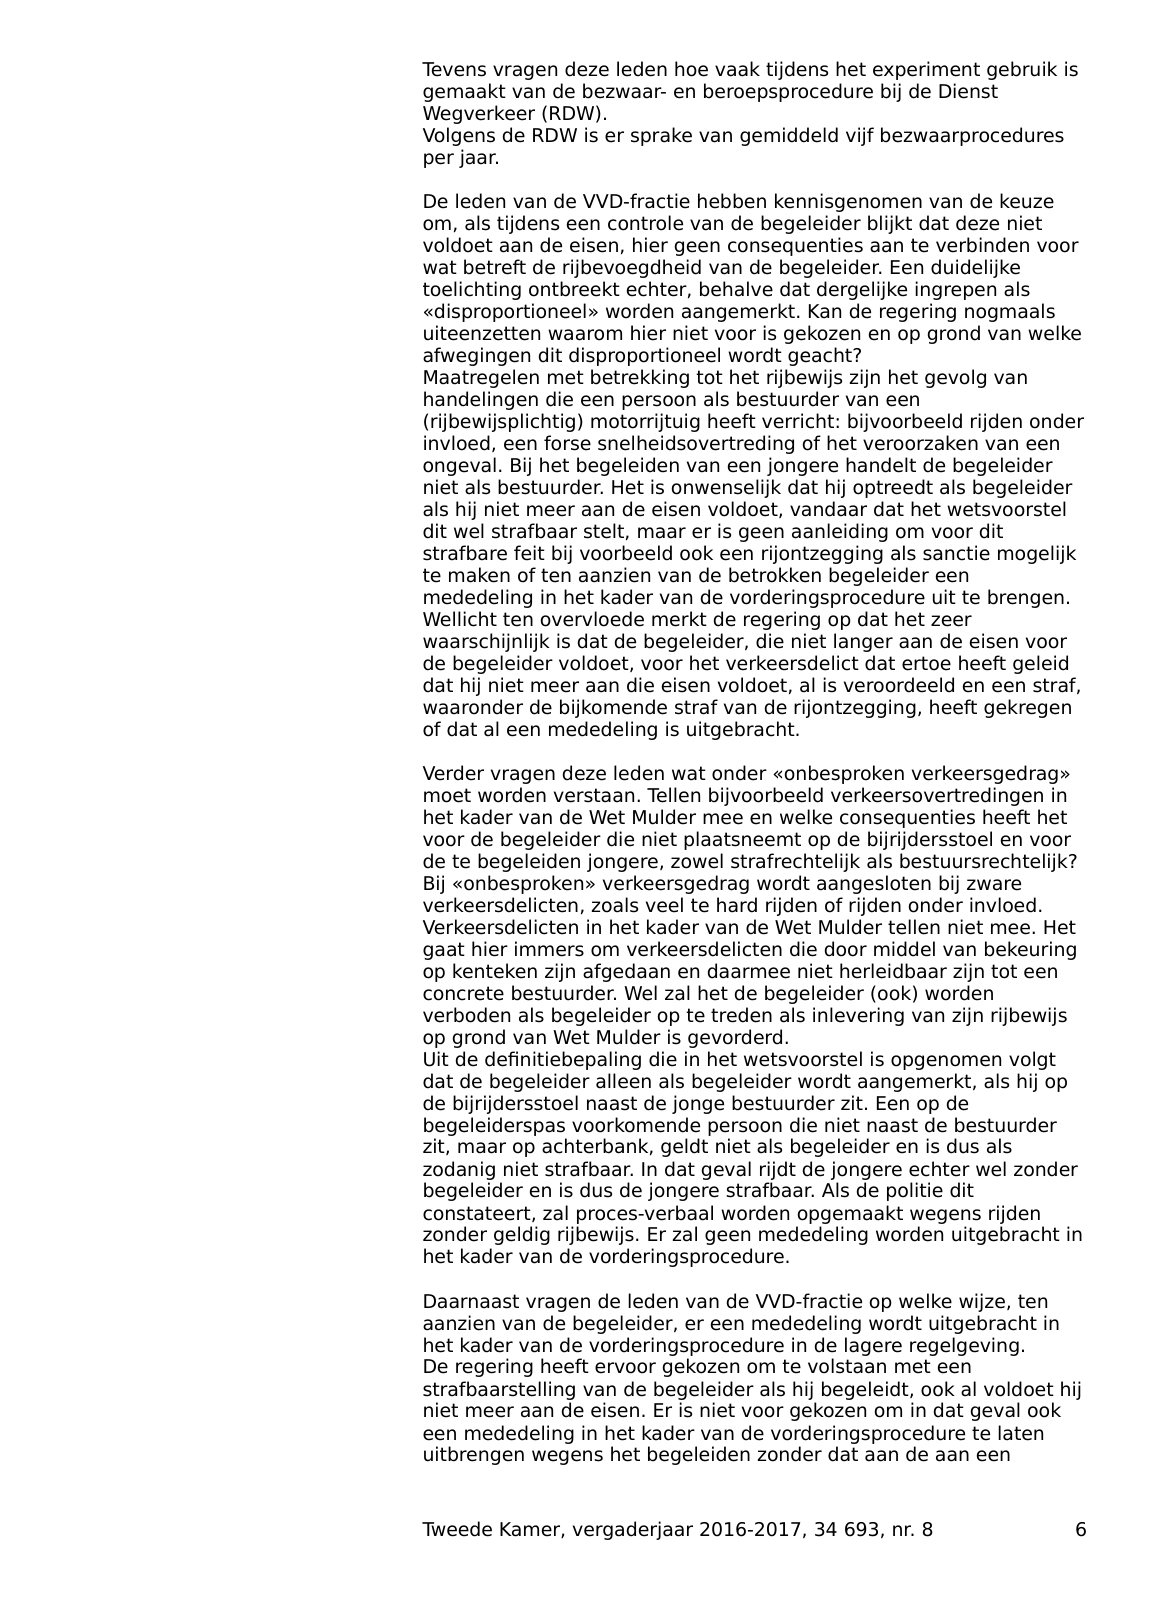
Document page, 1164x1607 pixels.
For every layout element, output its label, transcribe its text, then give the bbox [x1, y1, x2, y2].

text Daarnaast vragen de leden van de VVD-fractie op welke wijze, ten aanzien van de begeleider, er een mededeling wordt uitgebracht in het kader van de vorderingsprocedure in de lagere regelgeving. [422, 1291, 1087, 1356]
text Uit de definitiebepaling die in het wetsvoorstel is opgenomen volgt dat de begeleider alleen als begeleider wordt aangemerkt, als hij op de bijrijdersstoel naast de jonge bestuurder zit. Een op de begeleiderspas voorkomende persoon die niet naast de bestuurder zit, maar op achterbank, geldt niet als begeleider en is dus als zodanig niet strafbaar. In dat geval rijdt de jongere echter wel zonder begeleider en is dus de jongere strafbaar. Als de politie dit constateert, zal proces-verbaal worden opgemaakt wegens rijden zonder geldig rijbewijs. Er zal geen mededeling worden uitgebracht in het kader van de vorderingsprocedure. [422, 1048, 1087, 1268]
text Volgens de RDW is er sprake van gemiddeld vijf bezwaarprocedures per jaar. [422, 125, 1087, 169]
text Bij «onbesproken» verkeersgedrag wordt aangesloten bij zware verkeersdelicten, zoals veel te hard rijden of rijden onder invloed. Verkeersdelicten in het kader van de Wet Mulder tellen niet mee. Het gaat hier immers om verkeersdelicten die door middel van bekeuring op kenteken zijn afgedaan en daarmee niet herleidbaar zijn tot een concrete bestuurder. Wel zal het de begeleider (ook) worden verboden als begeleider op te treden als inlevering van zijn rijbewijs op grond van Wet Mulder is gevorderd. [422, 873, 1087, 1048]
text De leden van de VVD-fractie hebben kennisgenomen van de keuze om, als tijdens een controle van de begeleider blijkt dat deze niet voldoet aan de eisen, hier geen consequenties aan te verbinden voor wat betreft de rijbevoegdheid van de begeleider. Een duidelijke toelichting ontbreekt echter, behalve dat dergelijke ingrepen als «disproportioneel» worden aangemerkt. Kan de regering nogmaals uiteenzetten waarom hier niet voor is gekozen en op grond van welke afwegingen dit disproportioneel wordt geacht? [422, 191, 1087, 367]
text Maatregelen met betrekking tot het rijbewijs zijn het gevolg van handelingen die een persoon als bestuurder van een (rijbewijsplichtig) motorrijtuig heeft verricht: bijvoorbeeld rijden onder invloed, een forse snelheidsovertreding of het veroorzaken van een ongeval. Bij het begeleiden van een jongere handelt de begeleider niet als bestuurder. Het is onwenselijk dat hij optreedt als begeleider als hij niet meer aan de eisen voldoet, vandaar dat het wetsvoorstel dit wel strafbaar stelt, maar er is geen aanleiding om voor dit strafbare feit bij voorbeeld ook een rijontzegging als sanctie mogelijk te maken of ten aanzien van de betrokken begeleider een mededeling in het kader van de vorderingsprocedure uit te brengen. Wellicht ten overvloede merkt de regering op dat het zeer waarschijnlijk is dat de begeleider, die niet langer aan de eisen voor de begeleider voldoet, voor het verkeersdelict dat ertoe heeft geleid dat hij niet meer aan die eisen voldoet, al is veroordeeld en een straf, waaronder de bijkomende straf van de rijontzegging, heeft gekregen of dat al een mededeling is uitgebracht. [422, 367, 1087, 741]
text Verder vragen deze leden wat onder «onbesproken verkeersgedrag» moet worden verstaan. Tellen bijvoorbeeld verkeersovertredingen in het kader van de Wet Mulder mee en welke consequenties heeft het voor de begeleider die niet plaatsneemt op de bijrijdersstoel en voor de te begeleiden jongere, zowel strafrechtelijk als bestuursrechtelijk? [422, 763, 1087, 873]
text De regering heeft ervoor gekozen om te volstaan met een strafbaarstelling van de begeleider als hij begeleidt, ook al voldoet hij niet meer aan de eisen. Er is niet voor gekozen om in dat geval ook een mededeling in het kader van de vorderingsprocedure te laten uitbrengen wegens het begeleiden zonder dat aan de aan een [422, 1356, 1087, 1466]
text Tevens vragen deze leden hoe vaak tijdens het experiment gebruik is gemaakt van de bezwaar- en beroepsprocedure bij de Dienst Wegverkeer (RDW). [422, 59, 1087, 125]
